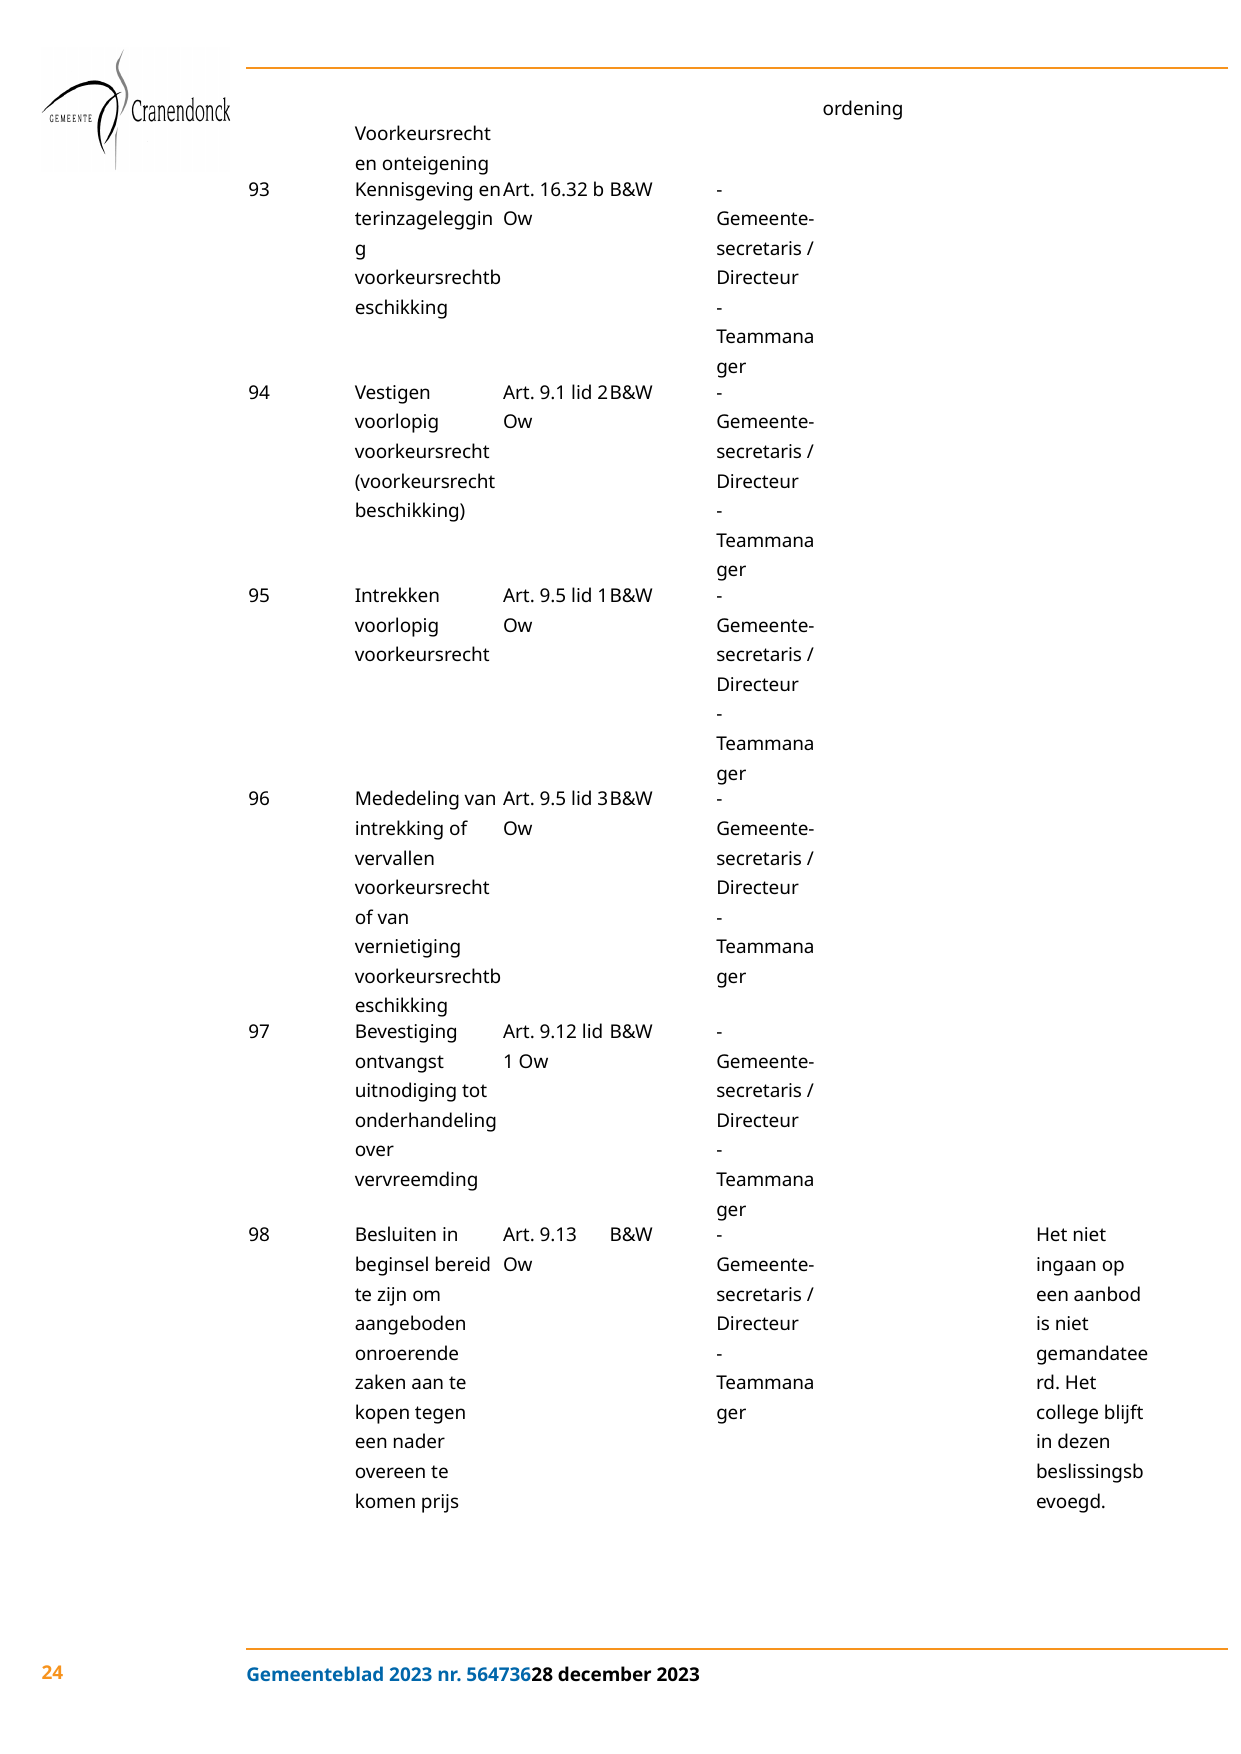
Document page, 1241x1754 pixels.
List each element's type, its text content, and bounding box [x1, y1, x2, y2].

table_cell B&W [609, 379, 716, 582]
table_cell [1036, 176, 1152, 379]
table_cell Bevestiging ontvangst uitnodiging tot onderhandeling over vervreemding [355, 1018, 503, 1222]
table_cell Intrekken voorlopig voorkeursrecht [355, 582, 503, 786]
table_cell - Gemeente-secretaris / Directeur - Teammanager [716, 786, 822, 1018]
table_cell 96 [248, 786, 354, 1018]
table_cell Vestigen voorlopig voorkeursrecht (voorkeursrechtbeschikking) [355, 379, 503, 582]
table_cell 93 [248, 176, 354, 379]
table_cell [929, 1222, 1036, 1543]
table_cell [823, 379, 929, 582]
table_cell Het niet ingaan op een aanbod is niet gemandateerd. Het college blijft in dezen beslissingsbevoegd. [1036, 1222, 1152, 1543]
table_cell 98 [248, 1222, 354, 1543]
table_cell [716, 121, 822, 176]
table_cell B&W [609, 1018, 716, 1222]
table_cell - Gemeente-secretaris / Directeur - Teammanager [716, 582, 822, 786]
table_cell 94 [248, 379, 354, 582]
table_cell [823, 582, 929, 786]
table_cell [716, 95, 822, 121]
table_cell - Gemeente-secretaris / Directeur - Teammanager [716, 176, 822, 379]
table_cell - Gemeente-secretaris / Directeur - Teammanager [716, 1018, 822, 1222]
table_cell [1036, 121, 1152, 176]
table_cell Art. 9.5 lid 1 Ow [503, 582, 609, 786]
table_cell B&W [609, 582, 716, 786]
table_cell - Gemeente-secretaris / Directeur - Teammanager [716, 1222, 822, 1543]
table_cell B&W [609, 1222, 716, 1543]
table_cell Voorkeursrecht en onteigening [355, 121, 503, 176]
table_cell [355, 95, 503, 121]
table_cell [823, 786, 929, 1018]
table_cell Art. 9.5 lid 3 Ow [503, 786, 609, 1018]
table_cell [823, 176, 929, 379]
table_cell [248, 121, 354, 176]
table_cell [609, 121, 716, 176]
table_cell [929, 95, 1036, 121]
table_cell [248, 95, 354, 121]
table_cell [929, 786, 1036, 1018]
table_cell [929, 582, 1036, 786]
table_cell [1036, 379, 1152, 582]
table_cell Art. 9.13 Ow [503, 1222, 609, 1543]
table_cell [1036, 786, 1152, 1018]
table_cell ordening [823, 95, 929, 121]
table_cell [503, 121, 609, 176]
table_cell 95 [248, 582, 354, 786]
table_cell Besluiten in beginsel bereid te zijn om aangeboden onroerende zaken aan te kopen tegen een nader overeen te komen prijs [355, 1222, 503, 1543]
table_cell [929, 176, 1036, 379]
table_cell [929, 379, 1036, 582]
table_cell Art. 9.12 lid 1 Ow [503, 1018, 609, 1222]
table_cell [503, 95, 609, 121]
table_cell - Gemeente-secretaris / Directeur - Teammanager [716, 379, 822, 582]
table_cell [1036, 582, 1152, 786]
table_cell [823, 1018, 929, 1222]
table_cell 97 [248, 1018, 354, 1222]
table_cell B&W [609, 786, 716, 1018]
table_cell Art. 9.1 lid 2 Ow [503, 379, 609, 582]
table_cell Kennisgeving en terinzagelegging voorkeursrechtbeschikking [355, 176, 503, 379]
table_cell Mededeling van intrekking of vervallen voorkeursrecht of van vernietiging voorkeursrechtbeschikking [355, 786, 503, 1018]
table_cell [929, 1018, 1036, 1222]
table_cell [823, 1222, 929, 1543]
table_cell [1036, 95, 1152, 121]
table_cell [609, 95, 716, 121]
table_cell [823, 121, 929, 176]
table_cell [929, 121, 1036, 176]
table_cell B&W [609, 176, 716, 379]
picture [41, 47, 231, 172]
table_cell Art. 16.32 b Ow [503, 176, 609, 379]
table_cell [1036, 1018, 1152, 1222]
